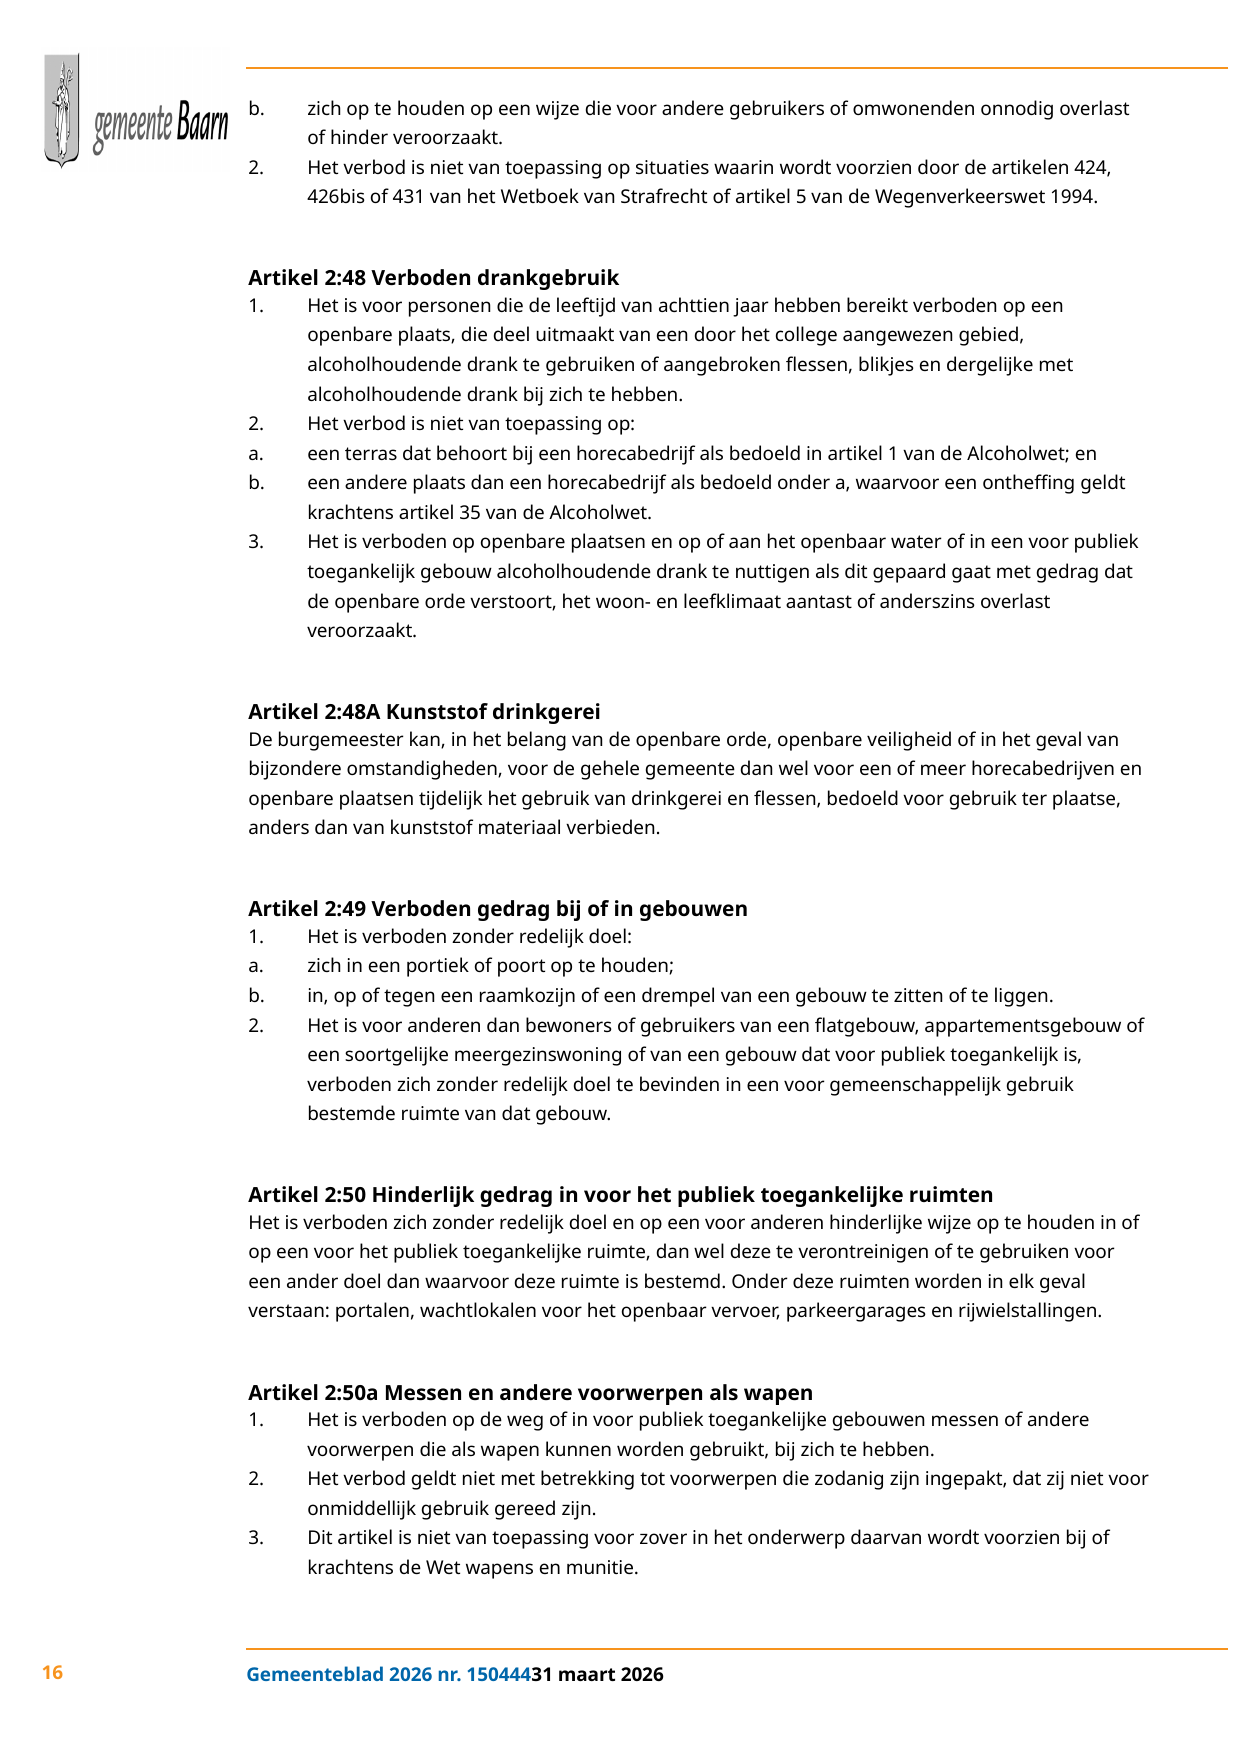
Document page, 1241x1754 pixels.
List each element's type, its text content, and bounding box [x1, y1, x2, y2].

text De burgemeester kan, in het belang van de openbare orde, openbare veiligheid of in het geval van bijzondere omstandigheden, voor de gehele gemeente dan wel voor een of meer horecabedrijven en openbare plaatsen tijdelijk het gebruik van drinkgerei en flessen, bedoeld voor gebruik ter plaatse, anders dan van kunststof materiaal verbieden. [248, 726, 1152, 840]
list Het verbod is niet van toepassing op: [248, 410, 1152, 436]
list zich op te houden op een wijze die voor andere gebruikers of omwonenden onnodig overlast of hinder veroorzaakt. [248, 95, 1152, 150]
list Het is verboden zonder redelijk doel: [248, 923, 1152, 949]
list zich in een portiek of poort op te houden; [248, 953, 1152, 978]
list Het is voor anderen dan bewoners of gebruikers van een flatgebouw, appartementsgebouw of een soortgelijke meergezinswoning of van een gebouw dat voor publiek toegankelijk is, verboden zich zonder redelijk doel te bevinden in een voor gemeenschappelijk gebruik bestemde ruimte van dat gebouw. [248, 1012, 1152, 1126]
list Dit artikel is niet van toepassing voor zover in het onderwerp daarvan wordt voorzien bij of krachtens de Wet wapens en munitie. [248, 1524, 1152, 1580]
list een andere plaats dan een horecabedrijf als bedoeld onder a, waarvoor een ontheffing geldt krachtens artikel 35 van de Alcoholwet. [248, 469, 1152, 525]
list Het verbod is niet van toepassing op situaties waarin wordt voorzien door de artikelen 424, 426bis of 431 van het Wetboek van Strafrecht of artikel 5 van de Wegenverkeerswet 1994. [248, 154, 1152, 209]
list Het verbod geldt niet met betrekking tot voorwerpen die zodanig zijn ingepakt, dat zij niet voor onmiddellijk gebruik gereed zijn. [248, 1465, 1152, 1521]
text Artikel 2:49 Verboden gedrag bij of in gebouwen [248, 894, 1152, 923]
list een terras dat behoort bij een horecabedrijf als bedoeld in artikel 1 van de Alcoholwet; en [248, 440, 1152, 466]
text Artikel 2:50 Hinderlijk gedrag in voor het publiek toegankelijke ruimten [248, 1181, 1152, 1209]
text Artikel 2:48A Kunststof drinkgerei [248, 697, 1152, 726]
text Artikel 2:48 Verboden drankgebruik [248, 263, 1152, 292]
list Het is voor personen die de leeftijd van achttien jaar hebben bereikt verboden op een openbare plaats, die deel uitmaakt van een door het college aangewezen gebied, alcoholhoudende drank te gebruiken of aangebroken flessen, blikjes en dergelijke met alcoholhoudende drank bij zich te hebben. [248, 292, 1152, 406]
text Het is verboden zich zonder redelijk doel en op een voor anderen hinderlijke wijze op te houden in of op een voor het publiek toegankelijke ruimte, dan wel deze te verontreinigen of te gebruiken voor een ander doel dan waarvoor deze ruimte is bestemd. Onder deze ruimten worden in elk geval verstaan: portalen, wachtlokalen voor het openbaar vervoer, parkeergarages en rijwielstallingen. [248, 1209, 1152, 1323]
list Het is verboden op openbare plaatsen en op of aan het openbaar water of in een voor publiek toegankelijk gebouw alcoholhoudende drank te nuttigen als dit gepaard gaat met gedrag dat de openbare orde verstoort, het woon- en leefklimaat aantast of anderszins overlast veroorzaakt. [248, 529, 1152, 643]
list Het is verboden op de weg of in voor publiek toegankelijke gebouwen messen of andere voorwerpen die als wapen kunnen worden gebruikt, bij zich te hebben. [248, 1406, 1152, 1461]
list in, op of tegen een raamkozijn of een drempel van een gebouw te zitten of te liggen. [248, 982, 1152, 1008]
picture [41, 47, 231, 172]
text Artikel 2:50a Messen en andere voorwerpen als wapen [248, 1378, 1152, 1406]
